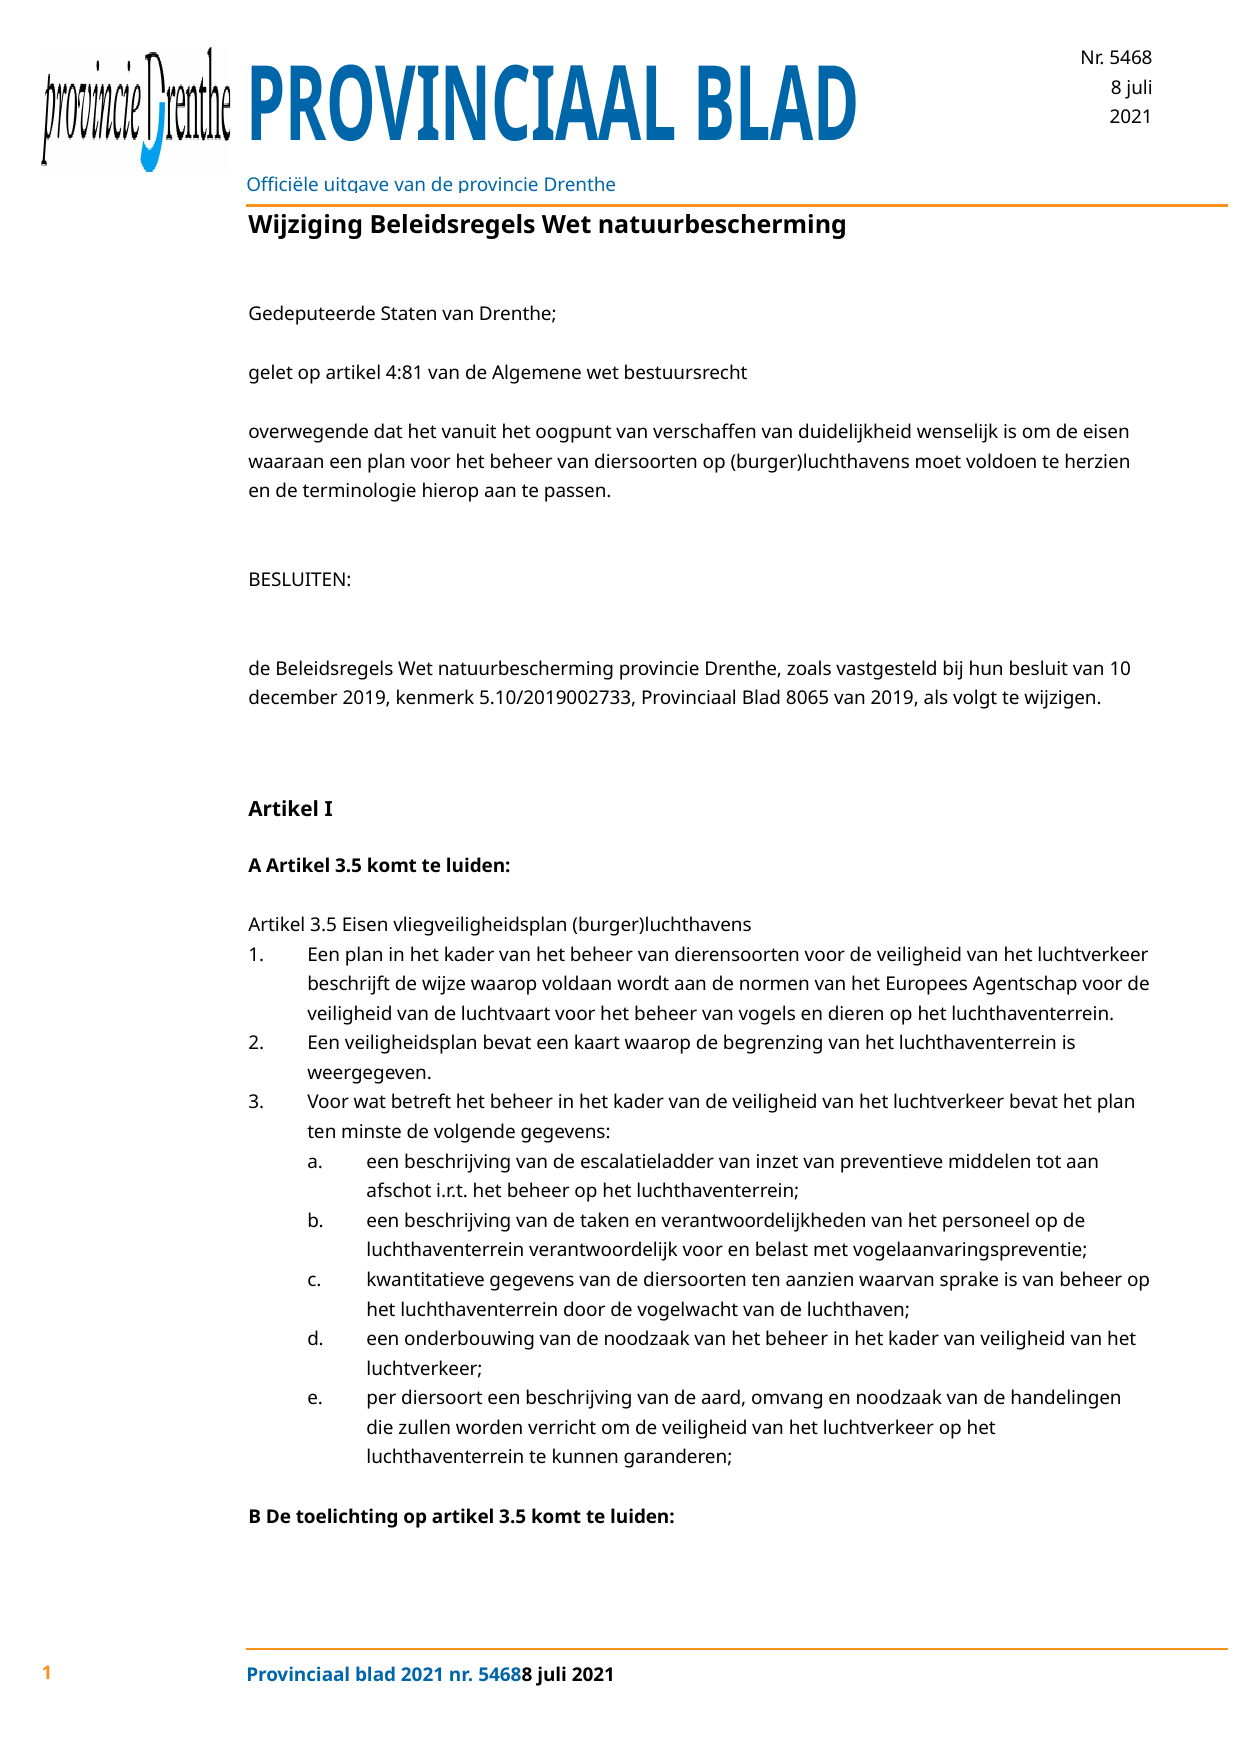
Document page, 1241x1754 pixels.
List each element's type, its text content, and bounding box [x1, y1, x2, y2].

list een beschrijving van de taken en verantwoordelijkheden van het personeel op de luchthaventerrein verantwoordelijk voor en belast met vogelaanvaringspreventie; [307, 1207, 1152, 1262]
text Wijziging Beleidsregels Wet natuurbescherming [248, 207, 1152, 241]
picture [41, 47, 231, 172]
text Artikel 3.5 Eisen vliegveiligheidsplan (burger)luchthavens [248, 911, 1152, 937]
text de Beleidsregels Wet natuurbescherming provincie Drenthe, zoals vastgesteld bij hun besluit van 10 december 2019, kenmerk 5.10/2019002733, Provinciaal Blad 8065 van 2019, als volgt te wijzigen. [248, 655, 1152, 710]
text Gedeputeerde Staten van Drenthe; [248, 300, 1152, 326]
list Een plan in het kader van het beheer van dierensoorten voor de veiligheid van het luchtverkeer beschrijft de wijze waarop voldaan wordt aan de normen van het Europees Agentschap voor de veiligheid van de luchtvaart voor het beheer van vogels en dieren op het luchthaventerrein. [248, 941, 1152, 1026]
list een beschrijving van de escalatieladder van inzet van preventieve middelen tot aan afschot i.r.t. het beheer op het luchthaventerrein; [307, 1148, 1152, 1203]
list kwantitatieve gegevens van de diersoorten ten aanzien waarvan sprake is van beheer op het luchthaventerrein door de vogelwacht van de luchthaven; [307, 1266, 1152, 1322]
list een onderbouwing van de noodzaak van het beheer in het kader van veiligheid van het luchtverkeer; [307, 1325, 1152, 1381]
list Een veiligheidsplan bevat een kaart waarop de begrenzing van het luchthaventerrein is weergegeven. [248, 1029, 1152, 1085]
text gelet op artikel 4:81 van de Algemene wet bestuursrecht [248, 359, 1152, 385]
text A Artikel 3.5 komt te luiden: [248, 852, 1152, 878]
list Voor wat betreft het beheer in het kader van de veiligheid van het luchtverkeer bevat het plan ten minste de volgende gegevens: [248, 1089, 1152, 1144]
text Artikel I [248, 794, 1152, 822]
text overwegende dat het vanuit het oogpunt van verschaffen van duidelijkheid wenselijk is om de eisen waaraan een plan voor het beheer van diersoorten op (burger)luchthavens moet voldoen te herzien en de terminologie hierop aan te passen. [248, 418, 1152, 503]
text B De toelichting op artikel 3.5 komt te luiden: [248, 1503, 1152, 1529]
list per diersoort een beschrijving van de aard, omvang en noodzaak van de handelingen die zullen worden verricht om de veiligheid van het luchtverkeer op het luchthaventerrein te kunnen garanderen; [307, 1384, 1152, 1469]
text BESLUITEN: [248, 566, 1152, 592]
